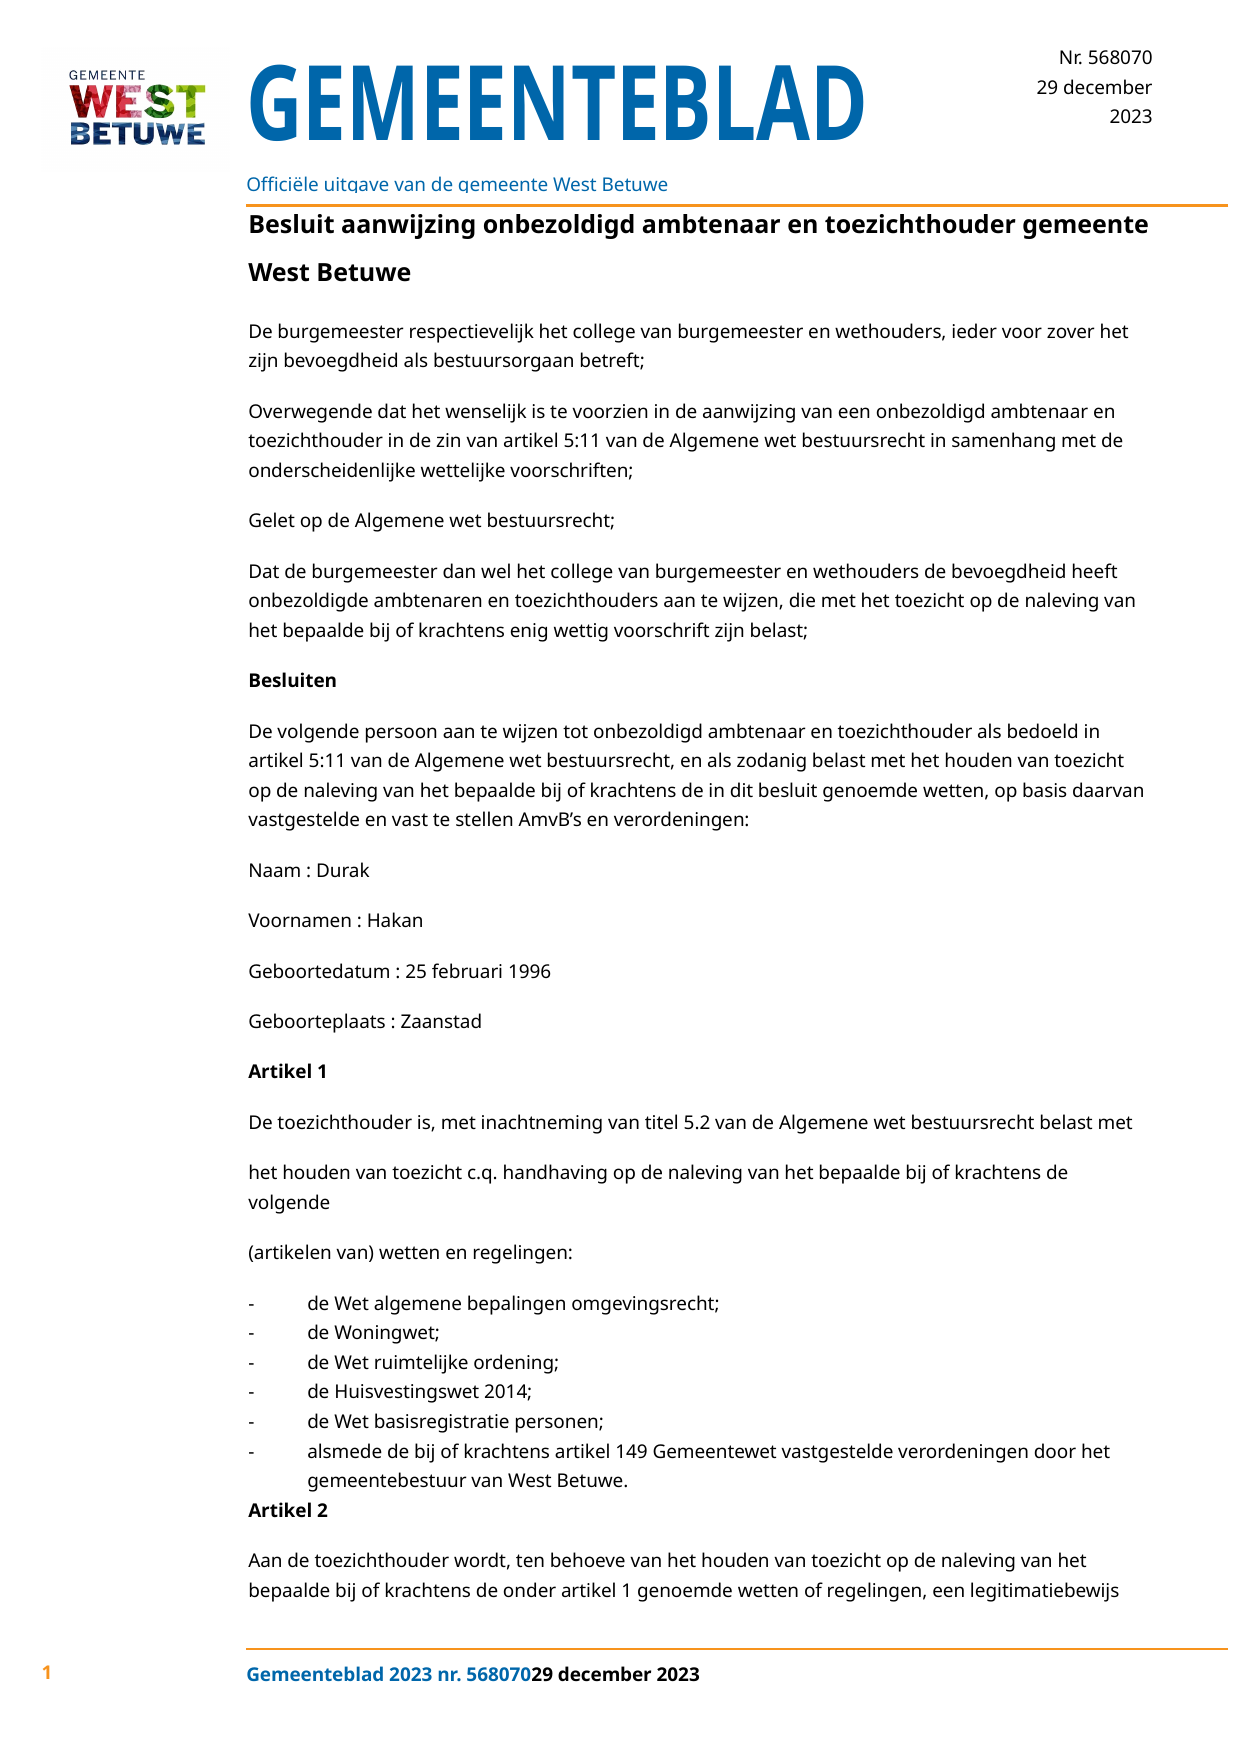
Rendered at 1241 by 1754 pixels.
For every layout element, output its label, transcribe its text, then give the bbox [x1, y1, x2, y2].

text Overwegende dat het wenselijk is te voorzien in de aanwijzing van een onbezoldigd ambtenaar en toezichthouder in de zin van artikel 5:11 van de Algemene wet bestuursrecht in samenhang met de onderscheidenlijke wettelijke voorschriften; [248, 398, 1152, 483]
picture [41, 47, 231, 172]
text Dat de burgemeester dan wel het college van burgemeester en wethouders de bevoegdheid heeft onbezoldigde ambtenaren en toezichthouders aan te wijzen, die met het toezicht op de naleving van het bepaalde bij of krachtens enig wettig voorschrift zijn belast; [248, 558, 1152, 643]
list de Wet basisregistratie personen; [248, 1408, 1152, 1434]
text (artikelen van) wetten en regelingen: [248, 1239, 1152, 1265]
list de Wet algemene bepalingen omgevingsrecht; [248, 1290, 1152, 1316]
text Besluiten [248, 667, 1152, 693]
text Voornamen : Hakan [248, 907, 1152, 933]
text De burgemeester respectievelijk het college van burgemeester en wethouders, ieder voor zover het zijn bevoegdheid als bestuursorgaan betreft; [248, 318, 1152, 373]
list alsmede de bij of krachtens artikel 149 Gemeentewet vastgestelde verordeningen door het gemeentebestuur van West Betuwe. [248, 1438, 1152, 1493]
text Artikel 2 [248, 1497, 1152, 1523]
text De toezichthouder is, met inachtneming van titel 5.2 van de Algemene wet bestuursrecht belast met [248, 1109, 1152, 1135]
text Geboortedatum : 25 februari 1996 [248, 958, 1152, 984]
text De volgende persoon aan te wijzen tot onbezoldigd ambtenaar en toezichthouder als bedoeld in artikel 5:11 van de Algemene wet bestuursrecht, en als zodanig belast met het houden van toezicht op de naleving van het bepaalde bij of krachtens de in dit besluit genoemde wetten, op basis daarvan vastgestelde en vast te stellen AmvB’s en verordeningen: [248, 718, 1152, 832]
text Artikel 1 [248, 1059, 1152, 1084]
list de Huisvestingswet 2014; [248, 1379, 1152, 1404]
text Besluit aanwijzing onbezoldigd ambtenaar en toezichthouder gemeente West Betuwe [248, 207, 1152, 288]
list de Woningwet; [248, 1319, 1152, 1345]
text Gelet op de Algemene wet bestuursrecht; [248, 507, 1152, 533]
text het houden van toezicht c.q. handhaving op de naleving van het bepaalde bij of krachtens de volgende [248, 1159, 1152, 1215]
text Aan de toezichthouder wordt, ten behoeve van het houden van toezicht op de naleving van het bepaalde bij of krachtens de onder artikel 1 genoemde wetten of regelingen, een legitimatiebewijs [248, 1547, 1152, 1603]
text Geboorteplaats : Zaanstad [248, 1008, 1152, 1034]
list de Wet ruimtelijke ordening; [248, 1349, 1152, 1375]
text Naam : Durak [248, 857, 1152, 883]
